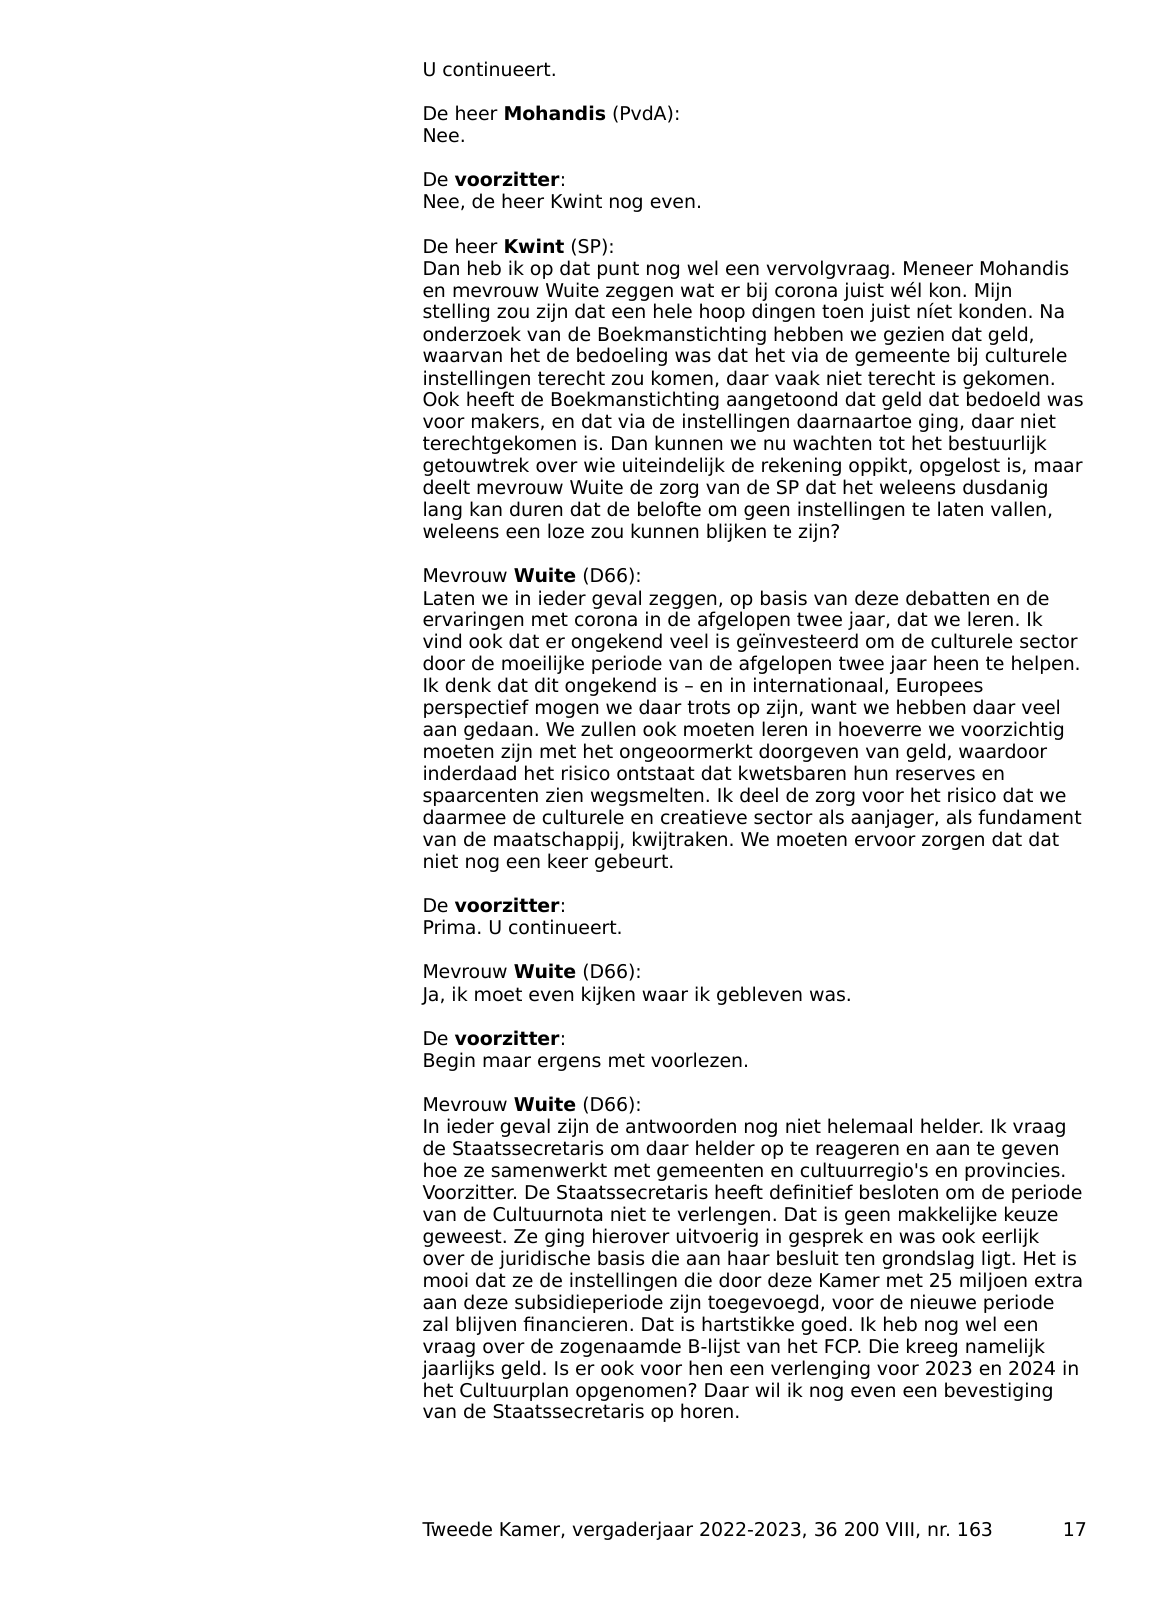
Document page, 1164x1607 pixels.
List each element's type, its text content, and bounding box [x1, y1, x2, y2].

text Mevrouw Wuite (D66): [422, 565, 1087, 587]
text Nee, de heer Kwint nog even. [422, 191, 1087, 213]
text Begin maar ergens met voorlezen. [422, 1049, 1087, 1072]
text In ieder geval zijn de antwoorden nog niet helemaal helder. Ik vraag de Staatssecretaris om daar helder op te reageren en aan te geven hoe ze samenwerkt met gemeenten en cultuurregio's en provincies. [422, 1116, 1087, 1182]
text Prima. U continueert. [422, 917, 1087, 939]
text De voorzitter: [422, 169, 1087, 191]
text Voorzitter. De Staatssecretaris heeft definitief besloten om de periode van de Cultuurnota niet te verlengen. Dat is geen makkelijke keuze geweest. Ze ging hierover uitvoerig in gesprek en was ook eerlijk over de juridische basis die aan haar besluit ten grondslag ligt. Het is mooi dat ze de instellingen die door deze Kamer met 25 miljoen extra aan deze subsidieperiode zijn toegevoegd, voor de nieuwe periode zal blijven financieren. Dat is hartstikke goed. Ik heb nog wel een vraag over de zogenaamde B-lijst van het FCP. Die kreeg namelijk jaarlijks geld. Is er ook voor hen een verlenging voor 2023 en 2024 in het Cultuurplan opgenomen? Daar wil ik nog even een bevestiging van de Staatssecretaris op horen. [422, 1182, 1087, 1423]
text Ja, ik moet even kijken waar ik gebleven was. [422, 983, 1087, 1005]
text De voorzitter: [422, 895, 1087, 917]
text De heer Mohandis (PvdA): [422, 103, 1087, 125]
text De voorzitter: [422, 1028, 1087, 1049]
text Mevrouw Wuite (D66): [422, 1094, 1087, 1116]
text Mevrouw Wuite (D66): [422, 961, 1087, 983]
text Laten we in ieder geval zeggen, op basis van deze debatten en de ervaringen met corona in de afgelopen twee jaar, dat we leren. Ik vind ook dat er ongekend veel is geïnvesteerd om de culturele sector door de moeilijke periode van de afgelopen twee jaar heen te helpen. Ik denk dat dit ongekend is – en in internationaal, Europees perspectief mogen we daar trots op zijn, want we hebben daar veel aan gedaan. We zullen ook moeten leren in hoeverre we voorzichtig moeten zijn met het ongeoormerkt doorgeven van geld, waardoor inderdaad het risico ontstaat dat kwetsbaren hun reserves en spaarcenten zien wegsmelten. Ik deel de zorg voor het risico dat we daarmee de culturele en creatieve sector als aanjager, als fundament van de maatschappij, kwijtraken. We moeten ervoor zorgen dat dat niet nog een keer gebeurt. [422, 587, 1087, 873]
text U continueert. [422, 59, 1087, 81]
text Dan heb ik op dat punt nog wel een vervolgvraag. Meneer Mohandis en mevrouw Wuite zeggen wat er bij corona juist wél kon. Mijn stelling zou zijn dat een hele hoop dingen toen juist níet konden. Na onderzoek van de Boekmanstichting hebben we gezien dat geld, waarvan het de bedoeling was dat het via de gemeente bij culturele instellingen terecht zou komen, daar vaak niet terecht is gekomen. Ook heeft de Boekmanstichting aangetoond dat geld dat bedoeld was voor makers, en dat via de instellingen daarnaartoe ging, daar niet terechtgekomen is. Dan kunnen we nu wachten tot het bestuurlijk getouwtrek over wie uiteindelijk de rekening oppikt, opgelost is, maar deelt mevrouw Wuite de zorg van de SP dat het weleens dusdanig lang kan duren dat de belofte om geen instellingen te laten vallen, weleens een loze zou kunnen blijken te zijn? [422, 257, 1087, 543]
text De heer Kwint (SP): [422, 236, 1087, 257]
text Nee. [422, 125, 1087, 147]
